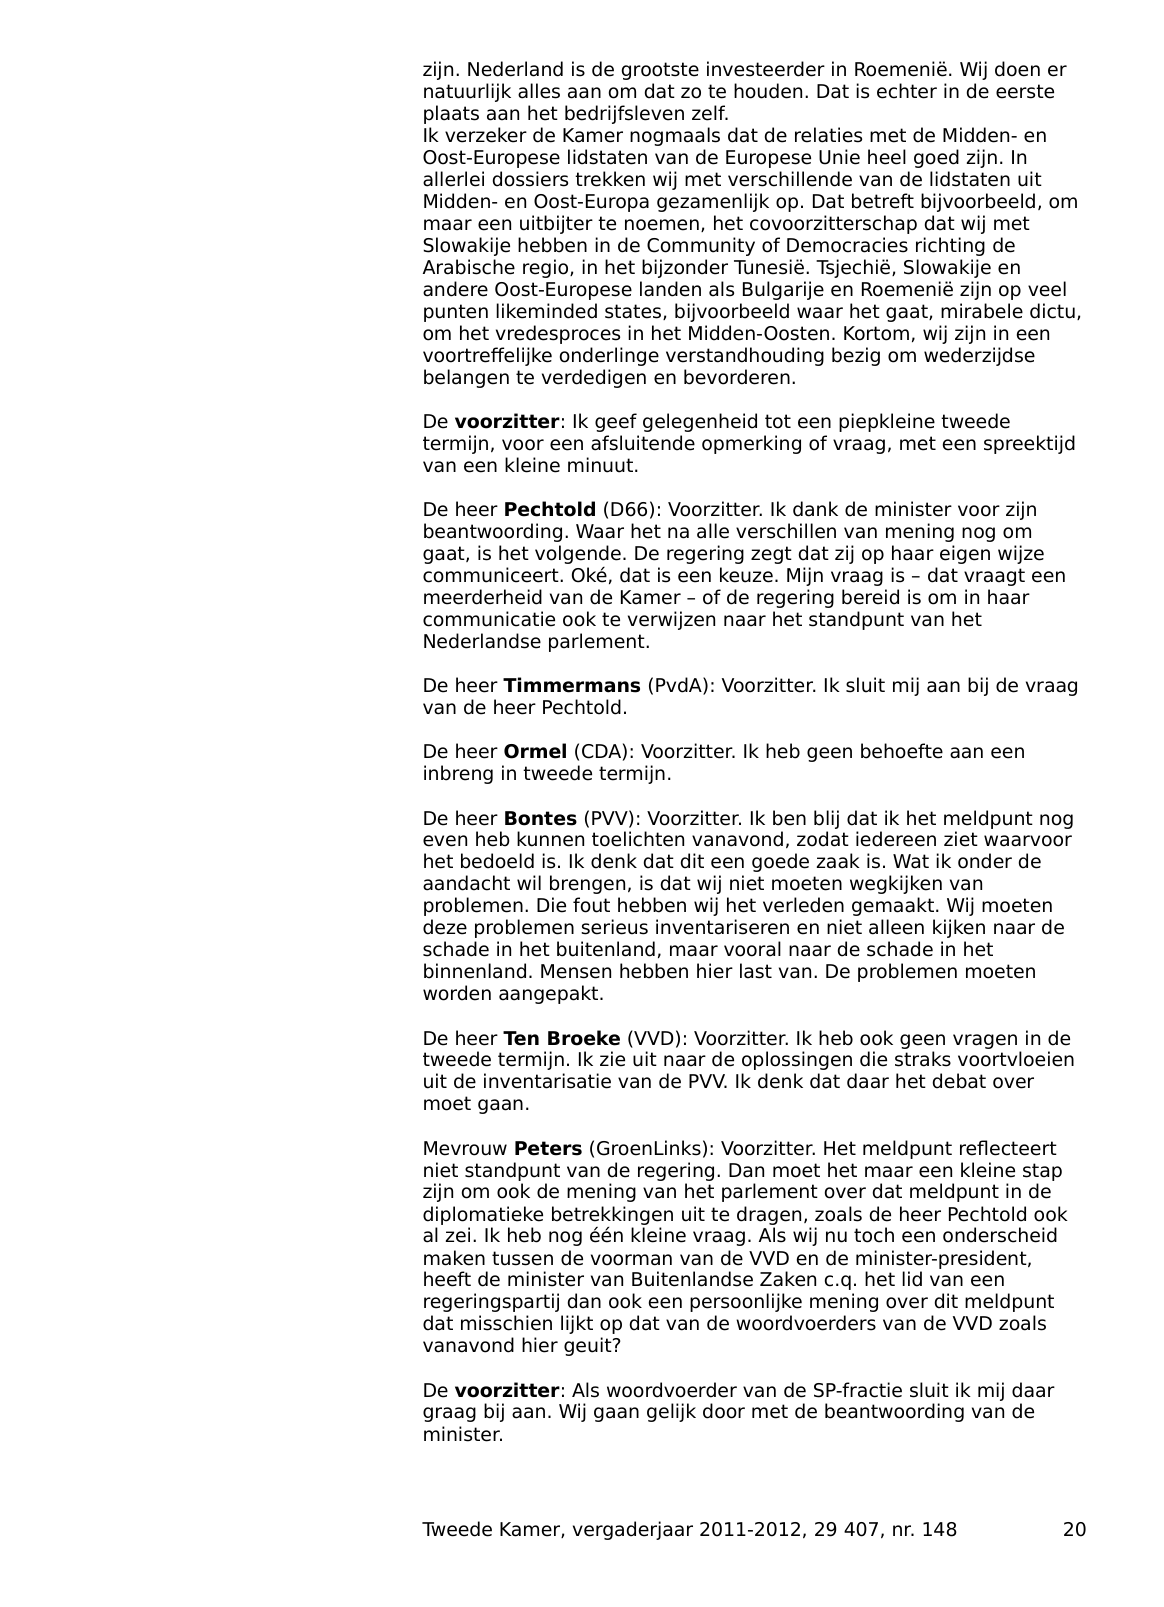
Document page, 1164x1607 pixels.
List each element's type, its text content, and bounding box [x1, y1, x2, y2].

text De heer Ormel (CDA): Voorzitter. Ik heb geen behoefte aan een inbreng in tweede termijn. [422, 741, 1087, 785]
text De heer Timmermans (PvdA): Voorzitter. Ik sluit mij aan bij de vraag van de heer Pechtold. [422, 675, 1087, 719]
text Mevrouw Peters (GroenLinks): Voorzitter. Het meldpunt reflecteert niet standpunt van de regering. Dan moet het maar een kleine stap zijn om ook de mening van het parlement over dat meldpunt in de diplomatieke betrekkingen uit te dragen, zoals de heer Pechtold ook al zei. Ik heb nog één kleine vraag. Als wij nu toch een onderscheid maken tussen de voorman van de VVD en de minister-president, heeft de minister van Buitenlandse Zaken c.q. het lid van een regeringspartij dan ook een persoonlijke mening over dit meldpunt dat misschien lijkt op dat van de woordvoerders van de VVD zoals vanavond hier geuit? [422, 1137, 1087, 1357]
text Ik verzeker de Kamer nogmaals dat de relaties met de Midden- en Oost-Europese lidstaten van de Europese Unie heel goed zijn. In allerlei dossiers trekken wij met verschillende van de lidstaten uit Midden- en Oost-Europa gezamenlijk op. Dat betreft bijvoorbeeld, om maar een uitbijter te noemen, het covoorzitterschap dat wij met Slowakije hebben in de Community of Democracies richting de Arabische regio, in het bijzonder Tunesië. Tsjechië, Slowakije en andere Oost-Europese landen als Bulgarije en Roemenië zijn op veel punten likeminded states, bijvoorbeeld waar het gaat, mirabele dictu, om het vredesproces in het Midden-Oosten. Kortom, wij zijn in een voortreffelijke onderlinge verstandhouding bezig om wederzijdse belangen te verdedigen en bevorderen. [422, 125, 1087, 389]
text De heer Ten Broeke (VVD): Voorzitter. Ik heb ook geen vragen in de tweede termijn. Ik zie uit naar de oplossingen die straks voortvloeien uit de inventarisatie van de PVV. Ik denk dat daar het debat over moet gaan. [422, 1027, 1087, 1115]
text De voorzitter: Als woordvoerder van de SP-fractie sluit ik mij daar graag bij aan. Wij gaan gelijk door met de beantwoording van de minister. [422, 1379, 1087, 1445]
text zijn. Nederland is de grootste investeerder in Roemenië. Wij doen er natuurlijk alles aan om dat zo te houden. Dat is echter in de eerste plaats aan het bedrijfsleven zelf. [422, 59, 1087, 125]
text De heer Pechtold (D66): Voorzitter. Ik dank de minister voor zijn beantwoording. Waar het na alle verschillen van mening nog om gaat, is het volgende. De regering zegt dat zij op haar eigen wijze communiceert. Oké, dat is een keuze. Mijn vraag is – dat vraagt een meerderheid van de Kamer – of de regering bereid is om in haar communicatie ook te verwijzen naar het standpunt van het Nederlandse parlement. [422, 499, 1087, 653]
text De voorzitter: Ik geef gelegenheid tot een piepkleine tweede termijn, voor een afsluitende opmerking of vraag, met een spreektijd van een kleine minuut. [422, 411, 1087, 477]
text De heer Bontes (PVV): Voorzitter. Ik ben blij dat ik het meldpunt nog even heb kunnen toelichten vanavond, zodat iedereen ziet waarvoor het bedoeld is. Ik denk dat dit een goede zaak is. Wat ik onder de aandacht wil brengen, is dat wij niet moeten wegkijken van problemen. Die fout hebben wij het verleden gemaakt. Wij moeten deze problemen serieus inventariseren en niet alleen kijken naar de schade in het buitenland, maar vooral naar de schade in het binnenland. Mensen hebben hier last van. De problemen moeten worden aangepakt. [422, 807, 1087, 1005]
